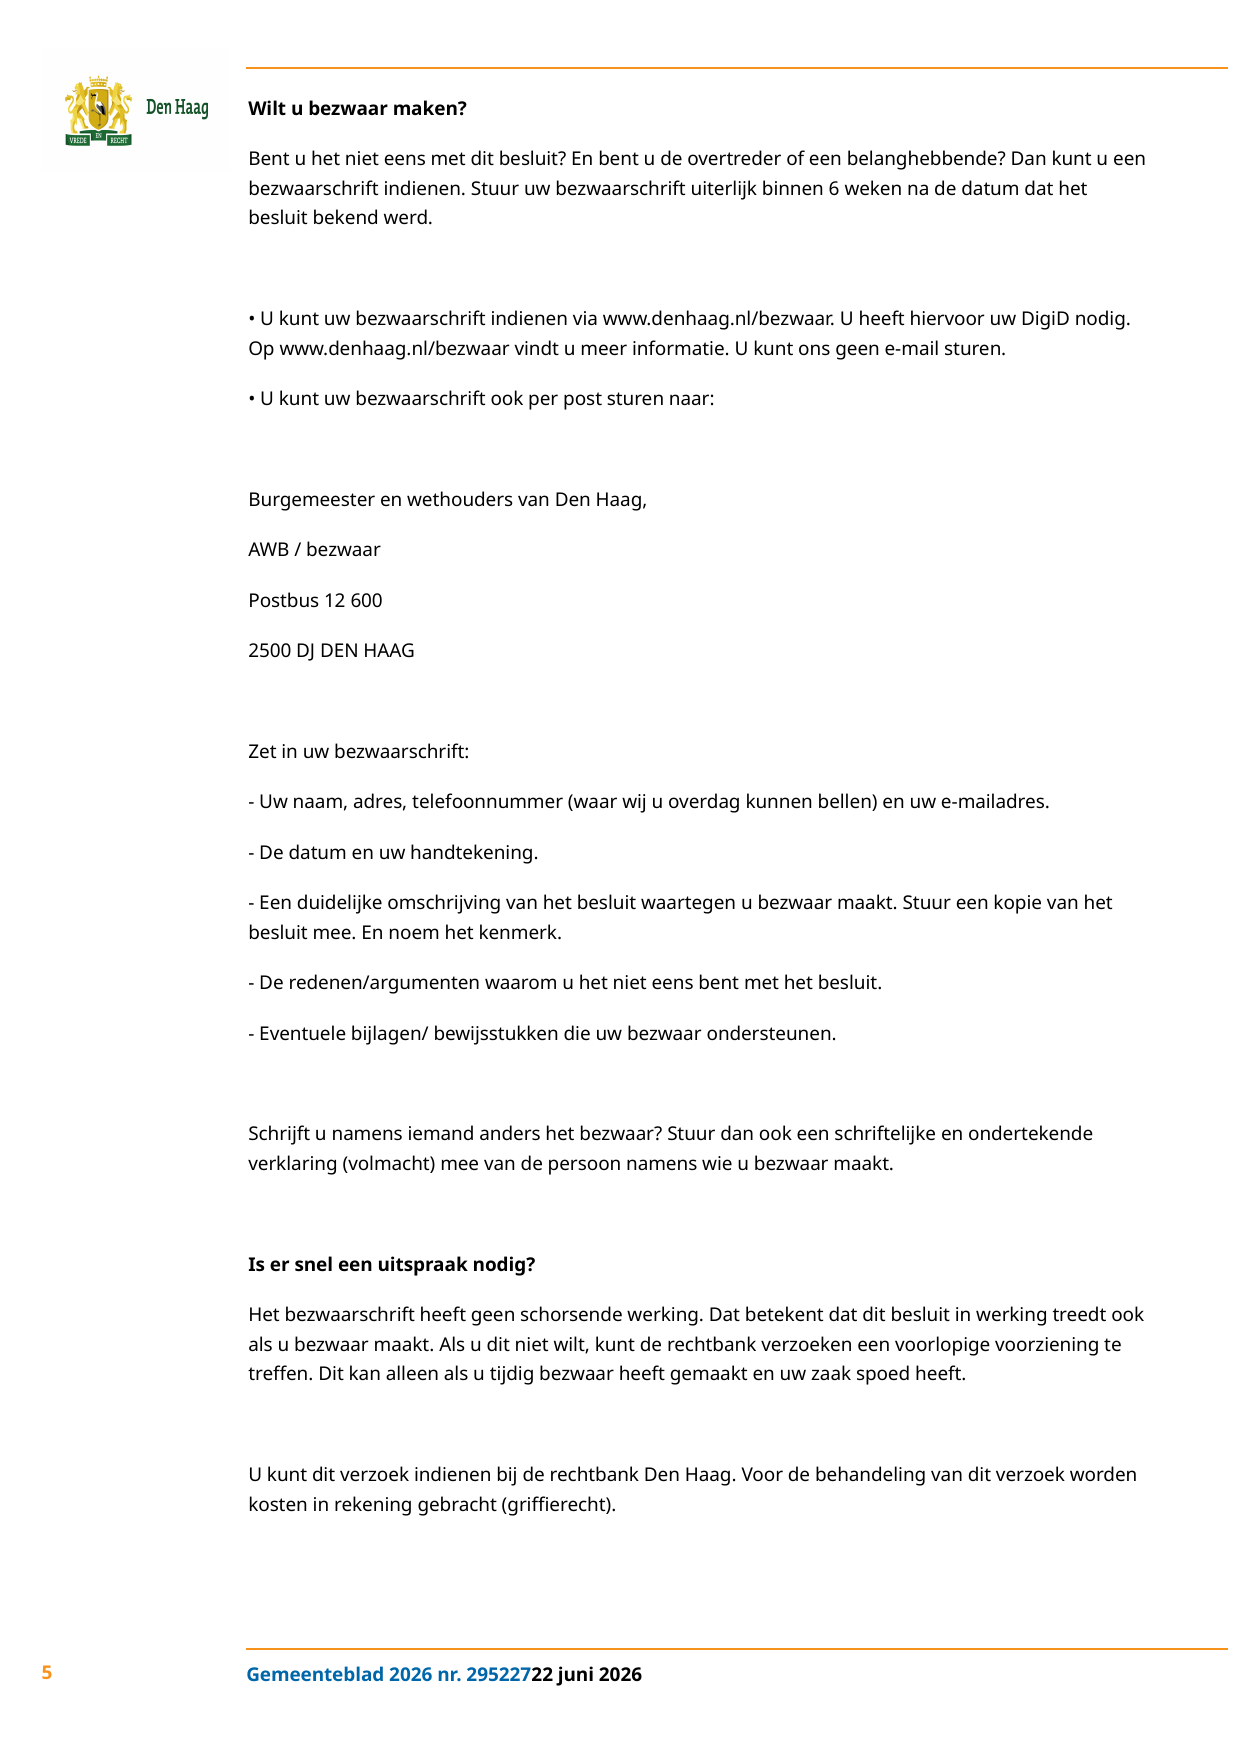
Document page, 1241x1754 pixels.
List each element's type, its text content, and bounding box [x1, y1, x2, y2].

text U kunt dit verzoek indienen bij de rechtbank Den Haag. Voor de behandeling van dit verzoek worden kosten in rekening gebracht (griffierecht). [248, 1461, 1152, 1517]
text Zet in uw bezwaarschrift: [248, 738, 1152, 764]
text • U kunt uw bezwaarschrift indienen via www.denhaag.nl/bezwaar. U heeft hiervoor uw DigiD nodig. Op www.denhaag.nl/bezwaar vindt u meer informatie. U kunt ons geen e-mail sturen. [248, 305, 1152, 361]
text Bent u het niet eens met dit besluit? En bent u de overtreder of een belanghebbende? Dan kunt u een bezwaarschrift indienen. Stuur uw bezwaarschrift uiterlijk binnen 6 weken na de datum dat het besluit bekend werd. [248, 145, 1152, 230]
text AWB / bezwaar [248, 536, 1152, 562]
text - Een duidelijke omschrijving van het besluit waartegen u bezwaar maakt. Stuur een kopie van het besluit mee. En noem het kenmerk. [248, 889, 1152, 945]
text - Eventuele bijlagen/ bewijsstukken die uw bezwaar ondersteunen. [248, 1020, 1152, 1046]
text - Uw naam, adres, telefoonnummer (waar wij u overdag kunnen bellen) en uw e-mailadres. [248, 788, 1152, 814]
picture [41, 47, 231, 172]
text Postbus 12 600 [248, 587, 1152, 613]
text Is er snel een uitspraak nodig? [248, 1251, 1152, 1277]
text Schrijft u namens iemand anders het bezwaar? Stuur dan ook een schriftelijke en ondertekende verklaring (volmacht) mee van de persoon namens wie u bezwaar maakt. [248, 1121, 1152, 1176]
text Het bezwaarschrift heeft geen schorsende werking. Dat betekent dat dit besluit in werking treedt ook als u bezwaar maakt. Als u dit niet wilt, kunt de rechtbank verzoeken een voorlopige voorziening te treffen. Dit kan alleen als u tijdig bezwaar heeft gemaakt en uw zaak spoed heeft. [248, 1301, 1152, 1386]
text - De redenen/argumenten waarom u het niet eens bent met het besluit. [248, 969, 1152, 995]
text 2500 DJ DEN HAAG [248, 637, 1152, 663]
text Burgemeester en wethouders van Den Haag, [248, 486, 1152, 512]
text Wilt u bezwaar maken? [248, 95, 1152, 121]
text - De datum en uw handtekening. [248, 839, 1152, 865]
text • U kunt uw bezwaarschrift ook per post sturen naar: [248, 385, 1152, 411]
